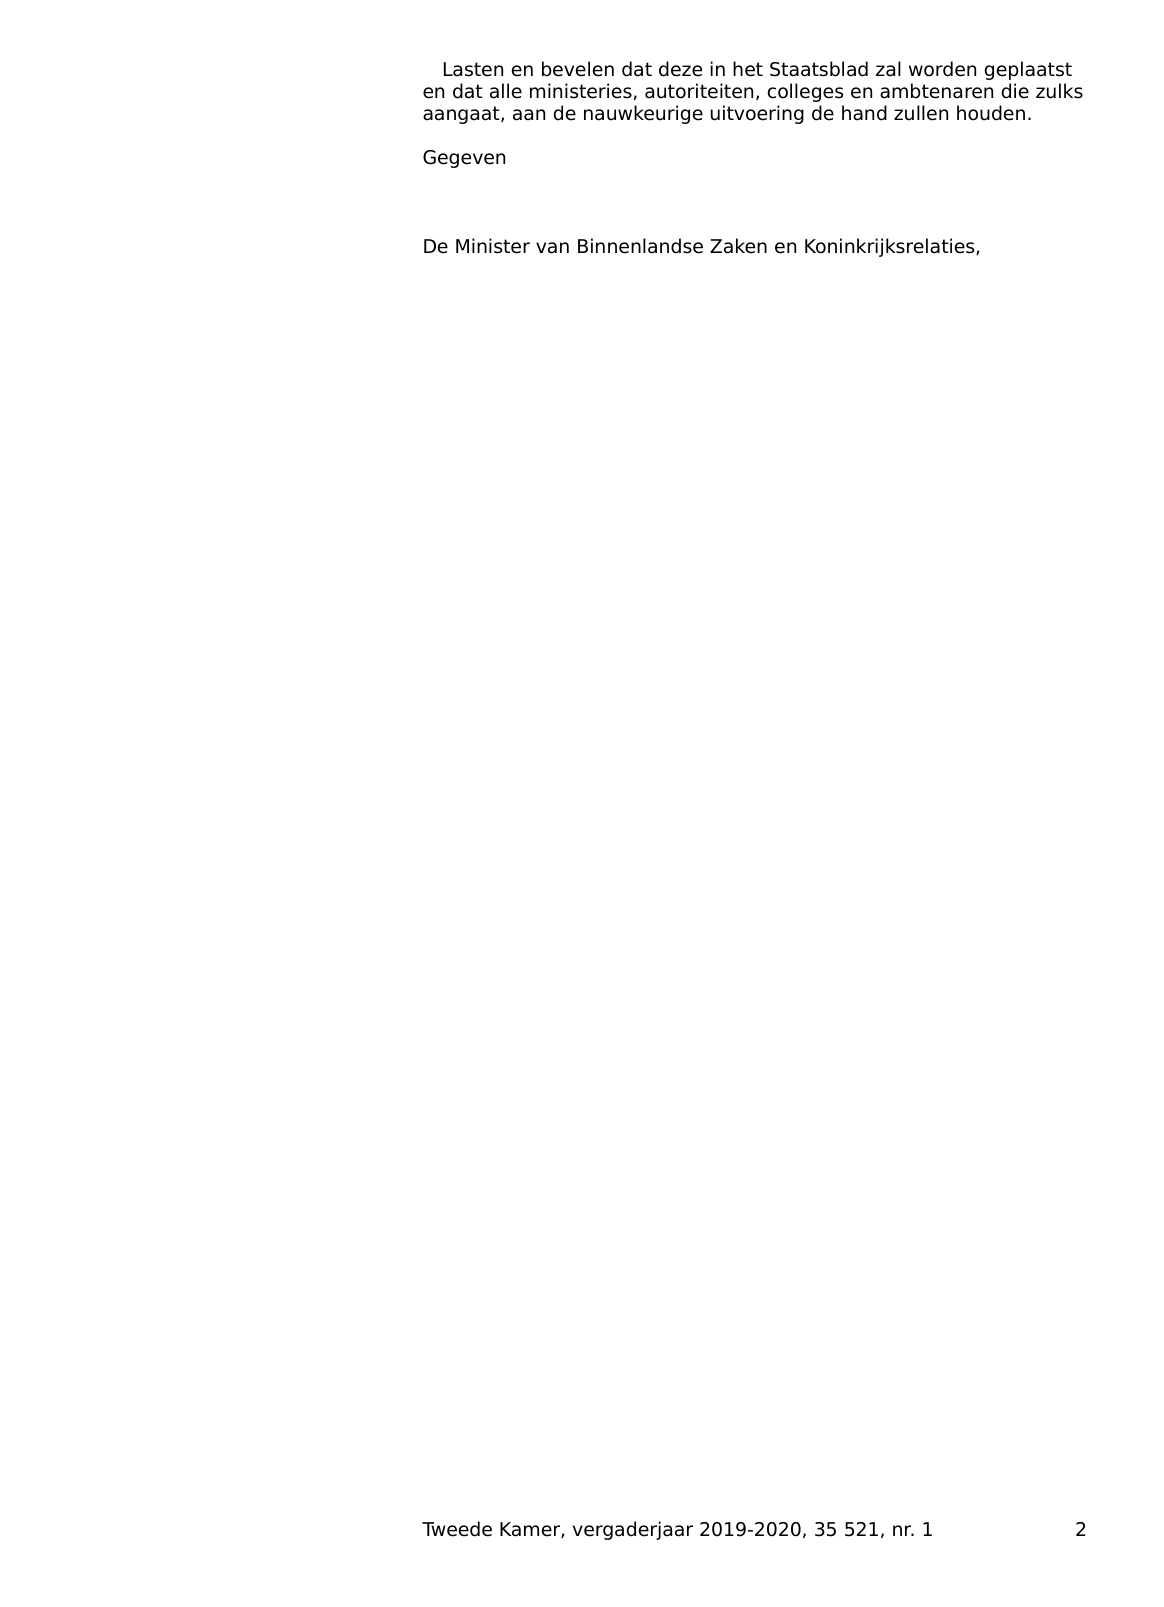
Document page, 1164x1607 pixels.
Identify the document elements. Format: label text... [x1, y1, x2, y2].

text Lasten en bevelen dat deze in het Staatsblad zal worden geplaatst en dat alle ministeries, autoriteiten, colleges en ambtenaren die zulks aangaat, aan de nauwkeurige uitvoering de hand zullen houden. [422, 59, 1087, 125]
text Gegeven [422, 147, 1087, 169]
text De Minister van Binnenlandse Zaken en Koninkrijksrelaties, [422, 236, 1087, 258]
